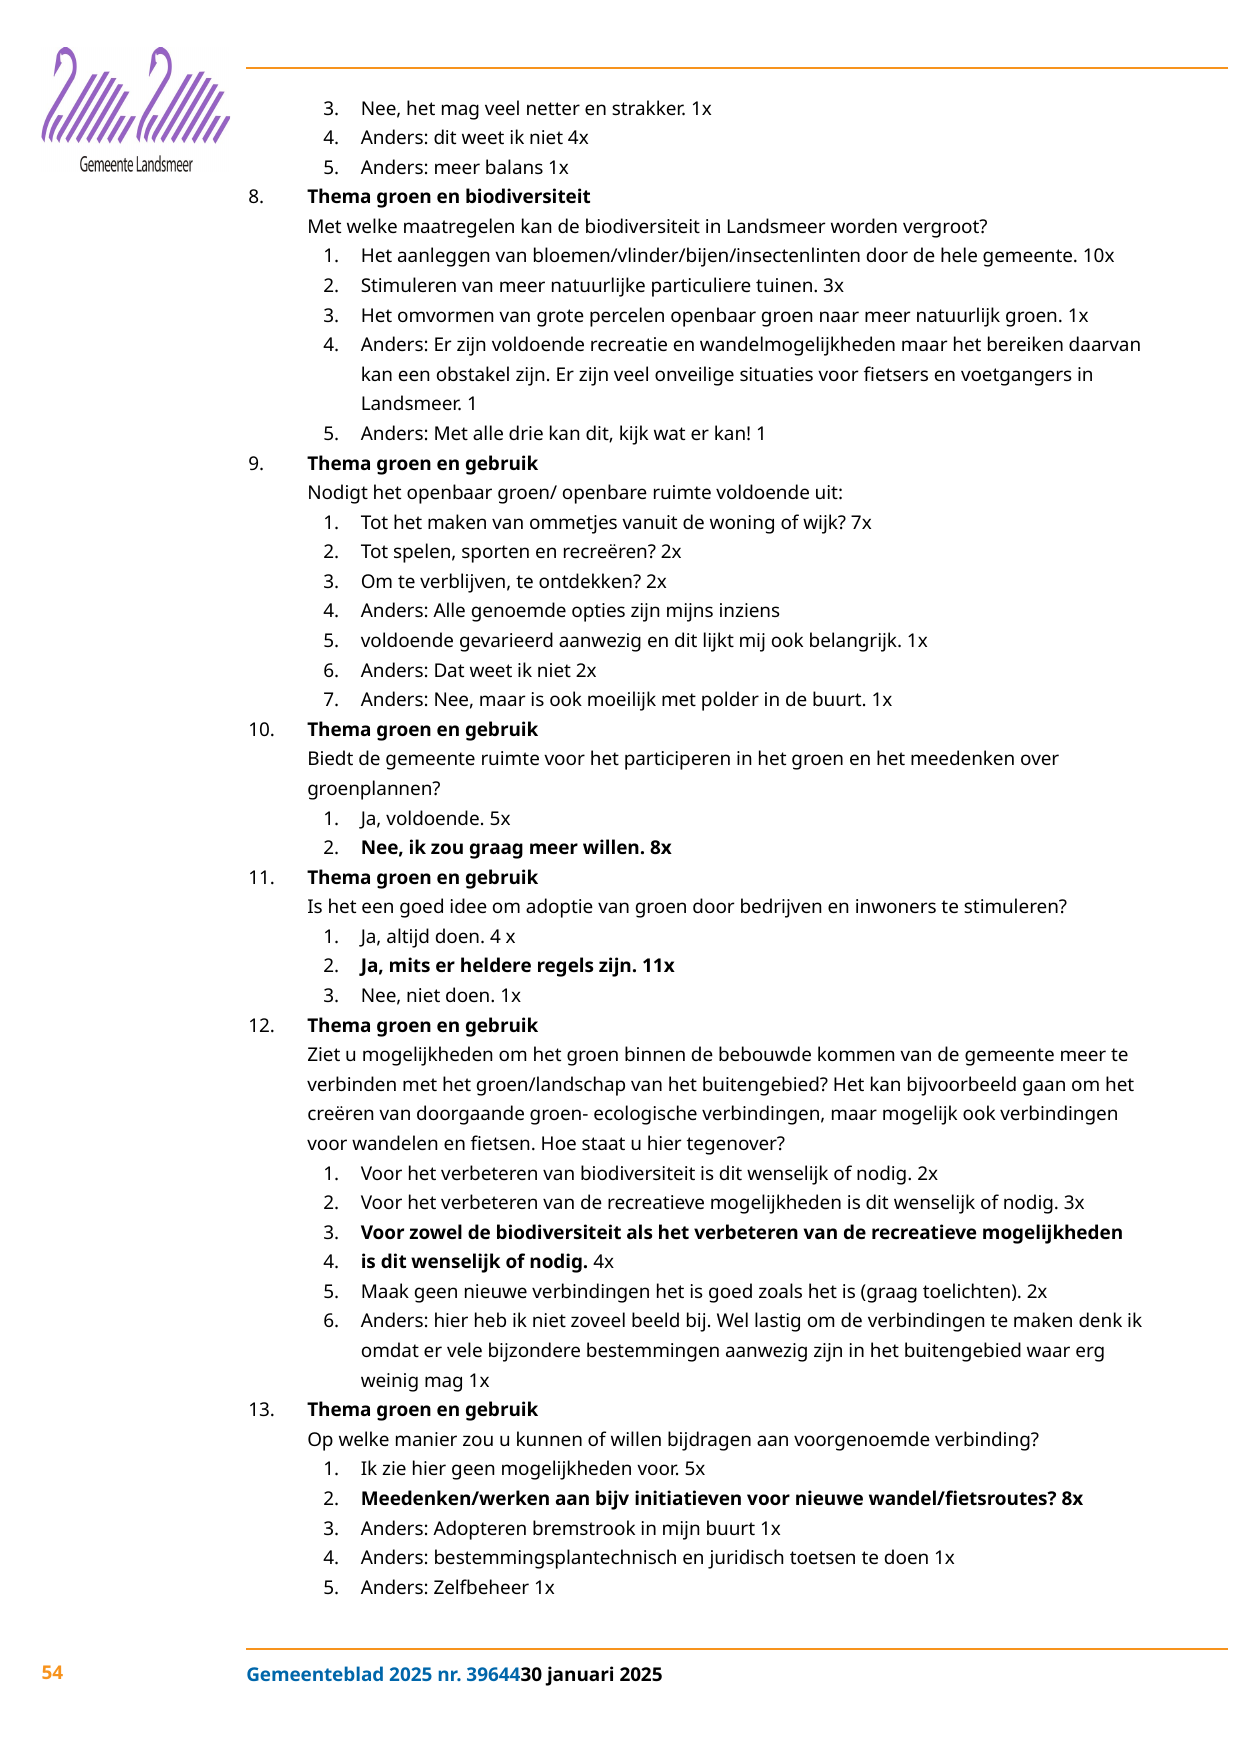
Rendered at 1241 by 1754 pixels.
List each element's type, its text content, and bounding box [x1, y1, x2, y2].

list is dit wenselijk of nodig. 4x [323, 1248, 1152, 1274]
list Tot het maken van ommetjes vanuit de woning of wijk? 7x [323, 509, 1152, 535]
list Anders: meer balans 1x [323, 154, 1152, 180]
list Thema groen en gebruik [248, 450, 1152, 476]
list Thema groen en gebruik [248, 864, 1152, 890]
list Ja, voldoende. 5x [323, 805, 1152, 831]
list Voor het verbeteren van biodiversiteit is dit wenselijk of nodig. 2x [323, 1160, 1152, 1186]
list Biedt de gemeente ruimte voor het participeren in het groen en het meedenken over groenplannen? [248, 746, 1152, 801]
list Het aanleggen van bloemen/vlinder/bijen/insectenlinten door de hele gemeente. 10x [323, 243, 1152, 268]
list Voor zowel de biodiversiteit als het verbeteren van de recreatieve mogelijkheden [323, 1219, 1152, 1245]
list Ik zie hier geen mogelijkheden voor. 5x [323, 1456, 1152, 1481]
list Anders: Nee, maar is ook moeilijk met polder in de buurt. 1x [323, 686, 1152, 712]
list Tot spelen, sporten en recreëren? 2x [323, 538, 1152, 564]
list Op welke manier zou u kunnen of willen bijdragen aan voorgenoemde verbinding? [248, 1426, 1152, 1452]
list Stimuleren van meer natuurlijke particuliere tuinen. 3x [323, 272, 1152, 298]
list Thema groen en biodiversiteit [248, 183, 1152, 209]
list Thema groen en gebruik [248, 1396, 1152, 1422]
list voldoende gevarieerd aanwezig en dit lijkt mij ook belangrijk. 1x [323, 627, 1152, 653]
list Anders: Er zijn voldoende recreatie en wandelmogelijkheden maar het bereiken daarvan kan een obstakel zijn. Er zijn veel onveilige situaties voor fietsers en voetgangers in Landsmeer. 1 [323, 331, 1152, 416]
list Anders: hier heb ik niet zoveel beeld bij. Wel lastig om de verbindingen te maken denk ik omdat er vele bijzondere bestemmingen aanwezig zijn in het buitengebied waar erg weinig mag 1x [323, 1308, 1152, 1393]
list Nee, niet doen. 1x [323, 982, 1152, 1008]
list Anders: dit weet ik niet 4x [323, 124, 1152, 150]
list Anders: bestemmingsplantechnisch en juridisch toetsen te doen 1x [323, 1544, 1152, 1570]
list Ziet u mogelijkheden om het groen binnen de bebouwde kommen van de gemeente meer te verbinden met het groen/landschap van het buitengebied? Het kan bijvoorbeeld gaan om het creëren van doorgaande groen- ecologische verbindingen, maar mogelijk ook verbindingen voor wandelen en fietsen. Hoe staat u hier tegenover? [248, 1041, 1152, 1156]
list Anders: Alle genoemde opties zijn mijns inziens [323, 598, 1152, 623]
list Voor het verbeteren van de recreatieve mogelijkheden is dit wenselijk of nodig. 3x [323, 1189, 1152, 1215]
list Ja, altijd doen. 4 x [323, 923, 1152, 949]
list Ja, mits er heldere regels zijn. 11x [323, 953, 1152, 978]
list Met welke maatregelen kan de biodiversiteit in Landsmeer worden vergroot? [248, 213, 1152, 239]
list Het omvormen van grote percelen openbaar groen naar meer natuurlijk groen. 1x [323, 302, 1152, 328]
list Nee, ik zou graag meer willen. 8x [323, 834, 1152, 860]
list Anders: Dat weet ik niet 2x [323, 657, 1152, 683]
list Anders: Met alle drie kan dit, kijk wat er kan! 1 [323, 420, 1152, 446]
list Om te verblijven, te ontdekken? 2x [323, 568, 1152, 594]
list Maak geen nieuwe verbindingen het is goed zoals het is (graag toelichten). 2x [323, 1278, 1152, 1304]
list Thema groen en gebruik [248, 716, 1152, 742]
list Anders: Zelfbeheer 1x [323, 1574, 1152, 1600]
picture [41, 47, 231, 172]
list Anders: Adopteren bremstrook in mijn buurt 1x [323, 1515, 1152, 1541]
list Nee, het mag veel netter en strakker. 1x [323, 95, 1152, 121]
list Meedenken/werken aan bijv initiatieven voor nieuwe wandel/fietsroutes? 8x [323, 1485, 1152, 1511]
list Nodigt het openbaar groen/ openbare ruimte voldoende uit: [248, 479, 1152, 505]
list Thema groen en gebruik [248, 1012, 1152, 1038]
list Is het een goed idee om adoptie van groen door bedrijven en inwoners te stimuleren? [248, 893, 1152, 919]
